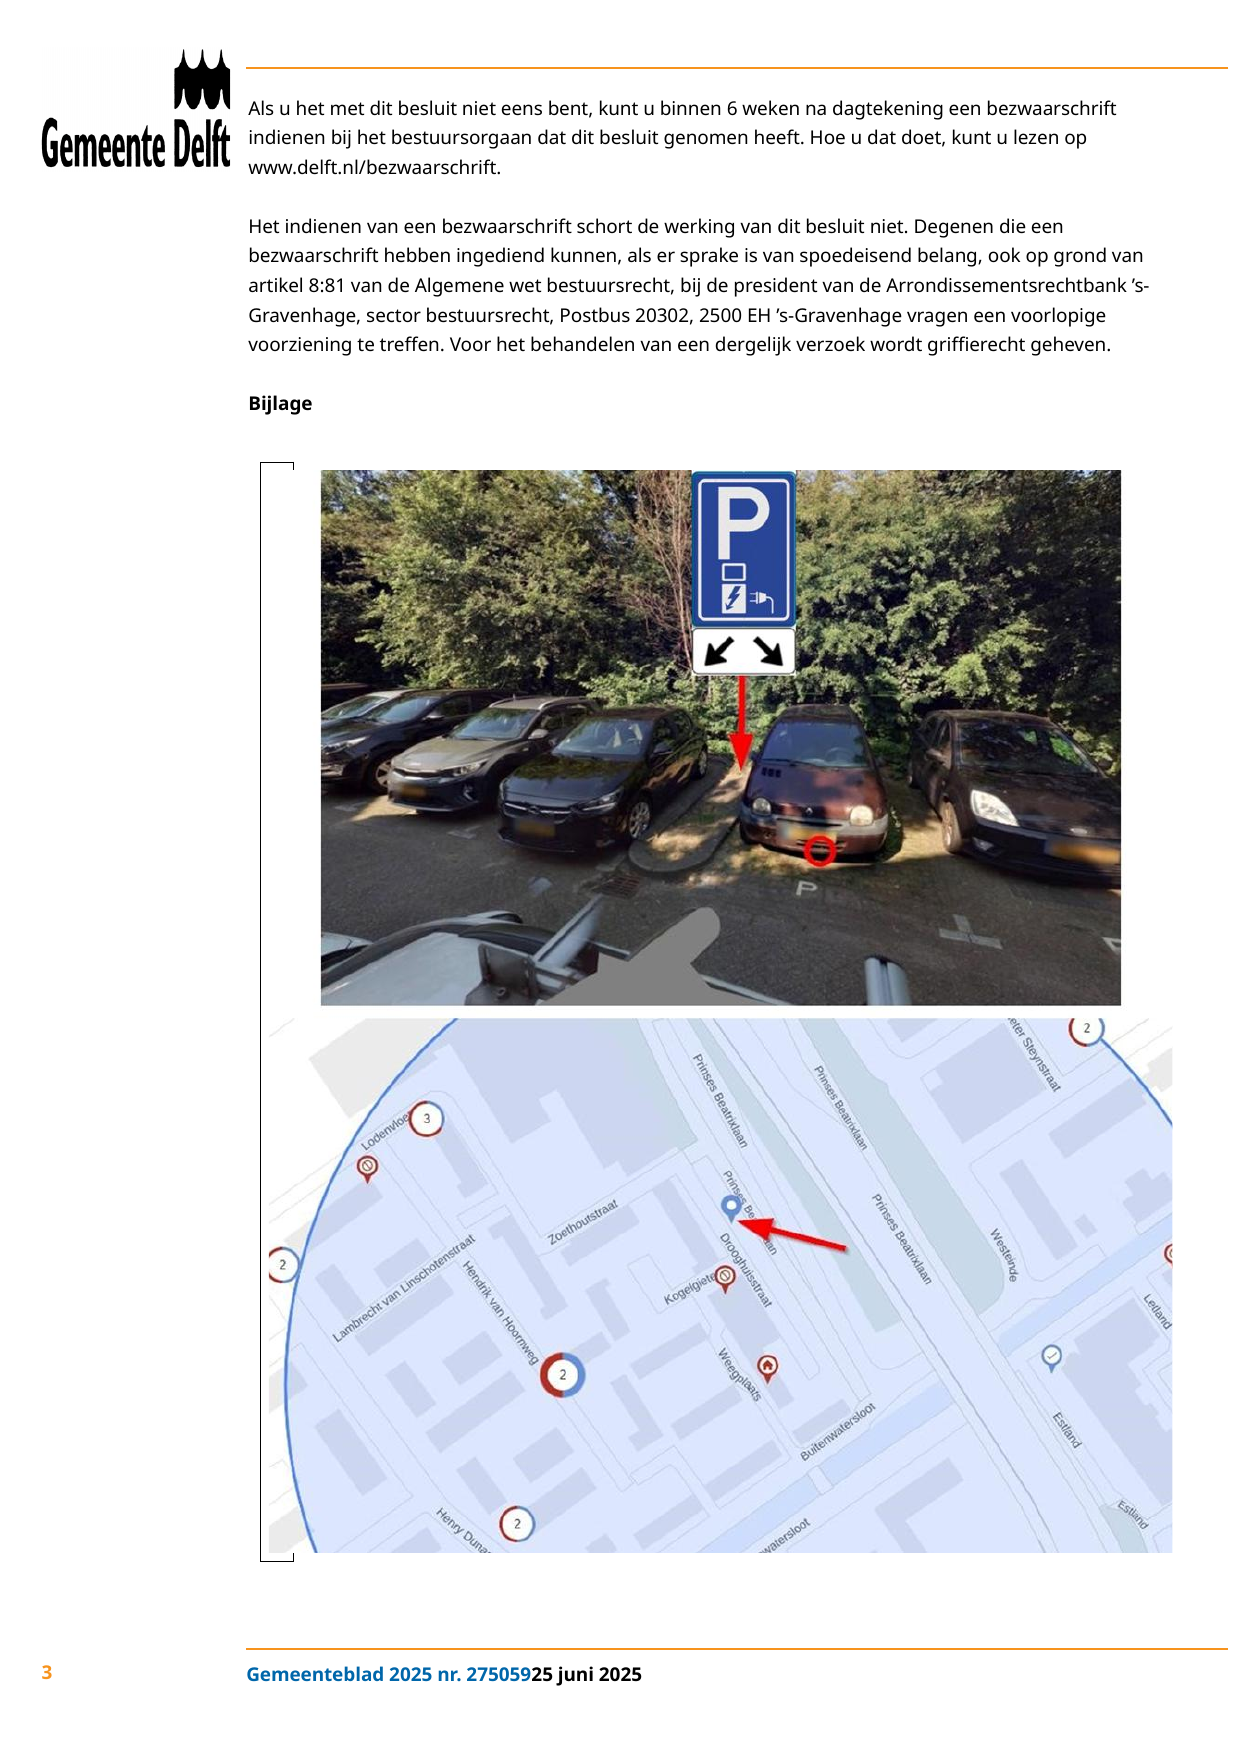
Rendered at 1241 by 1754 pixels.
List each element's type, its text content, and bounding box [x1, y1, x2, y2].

picture [41, 47, 231, 172]
picture [268, 470, 1173, 1553]
text Als u het met dit besluit niet eens bent, kunt u binnen 6 weken na dagtekening een bezwaarschrift indienen bij het bestuursorgaan dat dit besluit genomen heeft. Hoe u dat doet, kunt u lezen op www.delft.nl/bezwaarschrift. [248, 95, 1152, 180]
text Bijlage [248, 391, 1152, 416]
text Het indienen van een bezwaarschrift schort de werking van dit besluit niet. Degenen die een bezwaarschrift hebben ingediend kunnen, als er sprake is van spoedeisend belang, ook op grond van artikel 8:81 van de Algemene wet bestuursrecht, bij de president van de Arrondissementsrechtbank ’s-Gravenhage, sector bestuursrecht, Postbus 20302, 2500 EH ’s-Gravenhage vragen een voorlopige voorziening te treffen. Voor het behandelen van een dergelijk verzoek wordt griffierecht geheven. [248, 213, 1152, 357]
